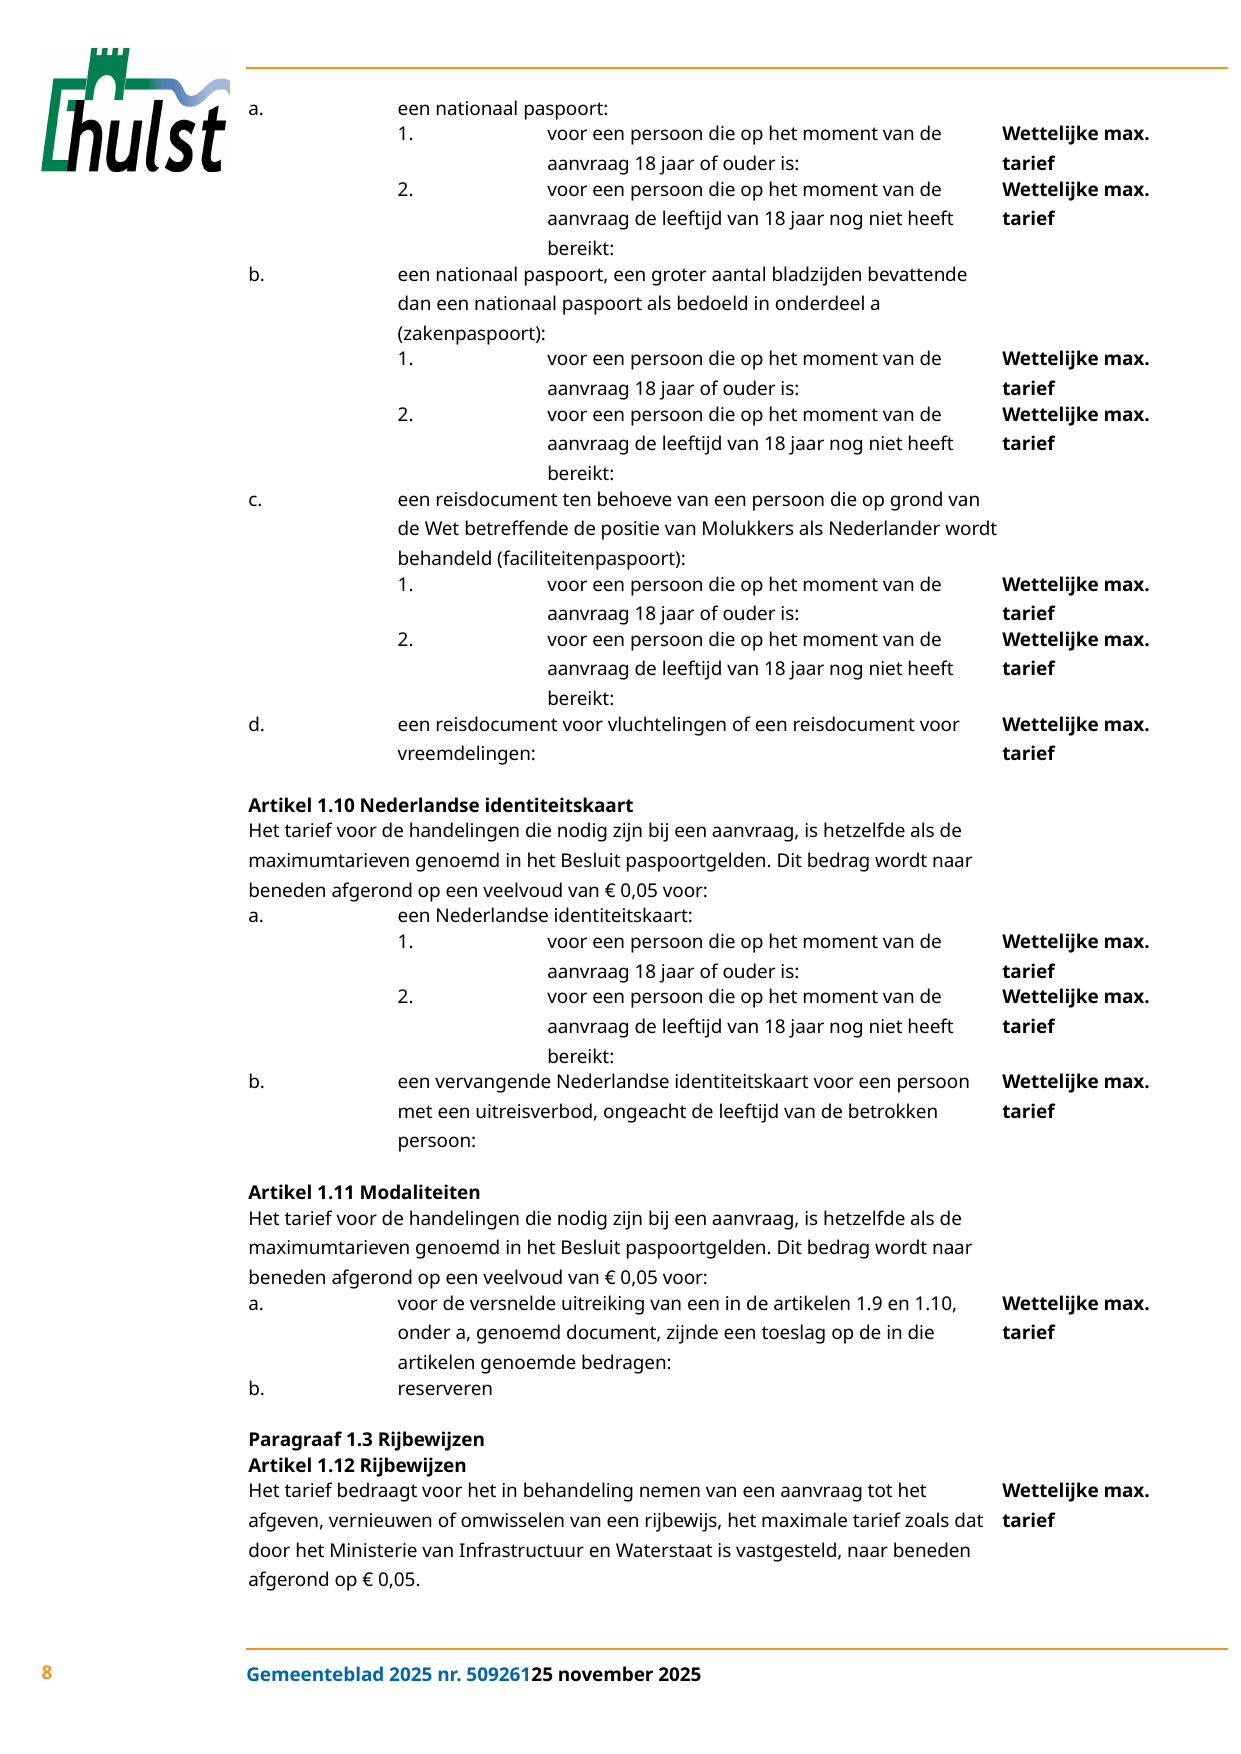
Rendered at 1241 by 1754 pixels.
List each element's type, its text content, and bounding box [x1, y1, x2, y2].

table_cell [1002, 792, 1152, 818]
table_cell Wettelijke max. tarief [1002, 571, 1152, 626]
table_cell reserveren [398, 1375, 1002, 1400]
table_cell Wettelijke max. tarief [1002, 401, 1152, 486]
table_cell Het tarief voor de handelingen die nodig zijn bij een aanvraag, is hetzelfde als de maximumtarieven genoemd in het Besluit paspoortgelden. Dit bedrag wordt naar beneden afgerond op een veelvoud van € 0,05 voor: [248, 818, 1002, 903]
table_cell b. [248, 1069, 397, 1153]
table_cell a. [248, 903, 397, 1068]
table_cell [1002, 486, 1152, 571]
picture [41, 47, 231, 172]
table_cell voor een persoon die op het moment van de aanvraag 18 jaar of ouder is: [547, 928, 1002, 984]
table_cell 1. [398, 571, 547, 626]
table_cell 1. [398, 121, 547, 176]
table_cell voor een persoon die op het moment van de aanvraag de leeftijd van 18 jaar nog niet heeft bereikt: [547, 626, 1002, 711]
table_cell [398, 1154, 1002, 1179]
table_cell 2. [398, 626, 547, 711]
table_cell een vervangende Nederlandse identiteitskaart voor een persoon met een uitreisverbod, ongeacht de leeftijd van de betrokken persoon: [398, 1069, 1002, 1153]
table_cell voor een persoon die op het moment van de aanvraag de leeftijd van 18 jaar nog niet heeft bereikt: [547, 176, 1002, 261]
table_cell [1002, 1205, 1152, 1290]
table_cell Wettelijke max. tarief [1002, 176, 1152, 261]
table_cell 2. [398, 984, 547, 1068]
table_cell [248, 766, 397, 792]
table_cell Wettelijke max. tarief [1002, 928, 1152, 984]
table_cell Wettelijke max. tarief [1002, 626, 1152, 711]
table_cell a. [248, 95, 397, 261]
table_cell voor een persoon die op het moment van de aanvraag de leeftijd van 18 jaar nog niet heeft bereikt: [547, 984, 1002, 1068]
table_cell [1002, 903, 1152, 928]
table_cell [1002, 261, 1152, 346]
table_cell Wettelijke max. tarief [1002, 984, 1152, 1068]
table_cell [1002, 1179, 1152, 1205]
table_cell [1002, 1452, 1152, 1478]
table_cell d. [248, 711, 397, 766]
table_cell Wettelijke max. tarief [1002, 346, 1152, 401]
table_cell Paragraaf 1.3 Rijbewijzen [248, 1426, 1002, 1452]
table_cell c. [248, 486, 397, 711]
table_cell [1002, 1426, 1152, 1452]
table_cell Wettelijke max. tarief [1002, 711, 1152, 766]
table_cell voor de versnelde uitreiking van een in de artikelen 1.9 en 1.10, onder a, genoemd document, zijnde een toeslag op de in die artikelen genoemde bedragen: [398, 1290, 1002, 1375]
table_cell [248, 1400, 397, 1426]
table_cell voor een persoon die op het moment van de aanvraag 18 jaar of ouder is: [547, 121, 1002, 176]
table_cell een Nederlandse identiteitskaart: [398, 903, 1002, 928]
table_cell Artikel 1.11 Modaliteiten [248, 1179, 1002, 1205]
table_cell een reisdocument ten behoeve van een persoon die op grond van de Wet betreffende de positie van Molukkers als Nederlander wordt behandeld (faciliteitenpaspoort): [398, 486, 1002, 571]
table_cell b. [248, 1375, 397, 1400]
table_cell voor een persoon die op het moment van de aanvraag 18 jaar of ouder is: [547, 346, 1002, 401]
table_cell Het tarief voor de handelingen die nodig zijn bij een aanvraag, is hetzelfde als de maximumtarieven genoemd in het Besluit paspoortgelden. Dit bedrag wordt naar beneden afgerond op een veelvoud van € 0,05 voor: [248, 1205, 1002, 1290]
table_cell 2. [398, 401, 547, 486]
table_cell 2. [398, 176, 547, 261]
table_cell Wettelijke max. tarief [1002, 121, 1152, 176]
table_cell Wettelijke max. tarief [1002, 1069, 1152, 1153]
table_cell Het tarief bedraagt voor het in behandeling nemen van een aanvraag tot het afgeven, vernieuwen of omwisselen van een rijbewijs, het maximale tarief zoals dat door het Ministerie van Infrastructuur en Waterstaat is vastgesteld, naar beneden afgerond op € 0,05. [248, 1478, 1002, 1592]
table_cell [398, 1400, 1002, 1426]
table_cell 1. [398, 346, 547, 401]
table_cell een reisdocument voor vluchtelingen of een reisdocument voor vreemdelingen: [398, 711, 1002, 766]
table_cell Artikel 1.12 Rijbewijzen [248, 1452, 1002, 1478]
table_cell [1002, 818, 1152, 903]
table_cell [248, 1154, 397, 1179]
table_cell b. [248, 261, 397, 486]
table_cell een nationaal paspoort: [398, 95, 1002, 121]
table_cell [1002, 1375, 1152, 1400]
table_cell [1002, 95, 1152, 121]
table_cell 1. [398, 928, 547, 984]
table_cell een nationaal paspoort, een groter aantal bladzijden bevattende dan een nationaal paspoort als bedoeld in onderdeel a (zakenpaspoort): [398, 261, 1002, 346]
table_cell [398, 766, 1002, 792]
table_cell voor een persoon die op het moment van de aanvraag 18 jaar of ouder is: [547, 571, 1002, 626]
table_cell [1002, 766, 1152, 792]
table_cell [1002, 1400, 1152, 1426]
table_cell Artikel 1.10 Nederlandse identiteitskaart [248, 792, 1002, 818]
table_cell [1002, 1154, 1152, 1179]
table_cell voor een persoon die op het moment van de aanvraag de leeftijd van 18 jaar nog niet heeft bereikt: [547, 401, 1002, 486]
table_cell Wettelijke max. tarief [1002, 1290, 1152, 1375]
table_cell a. [248, 1290, 397, 1375]
table_cell Wettelijke max. tarief [1002, 1478, 1152, 1592]
